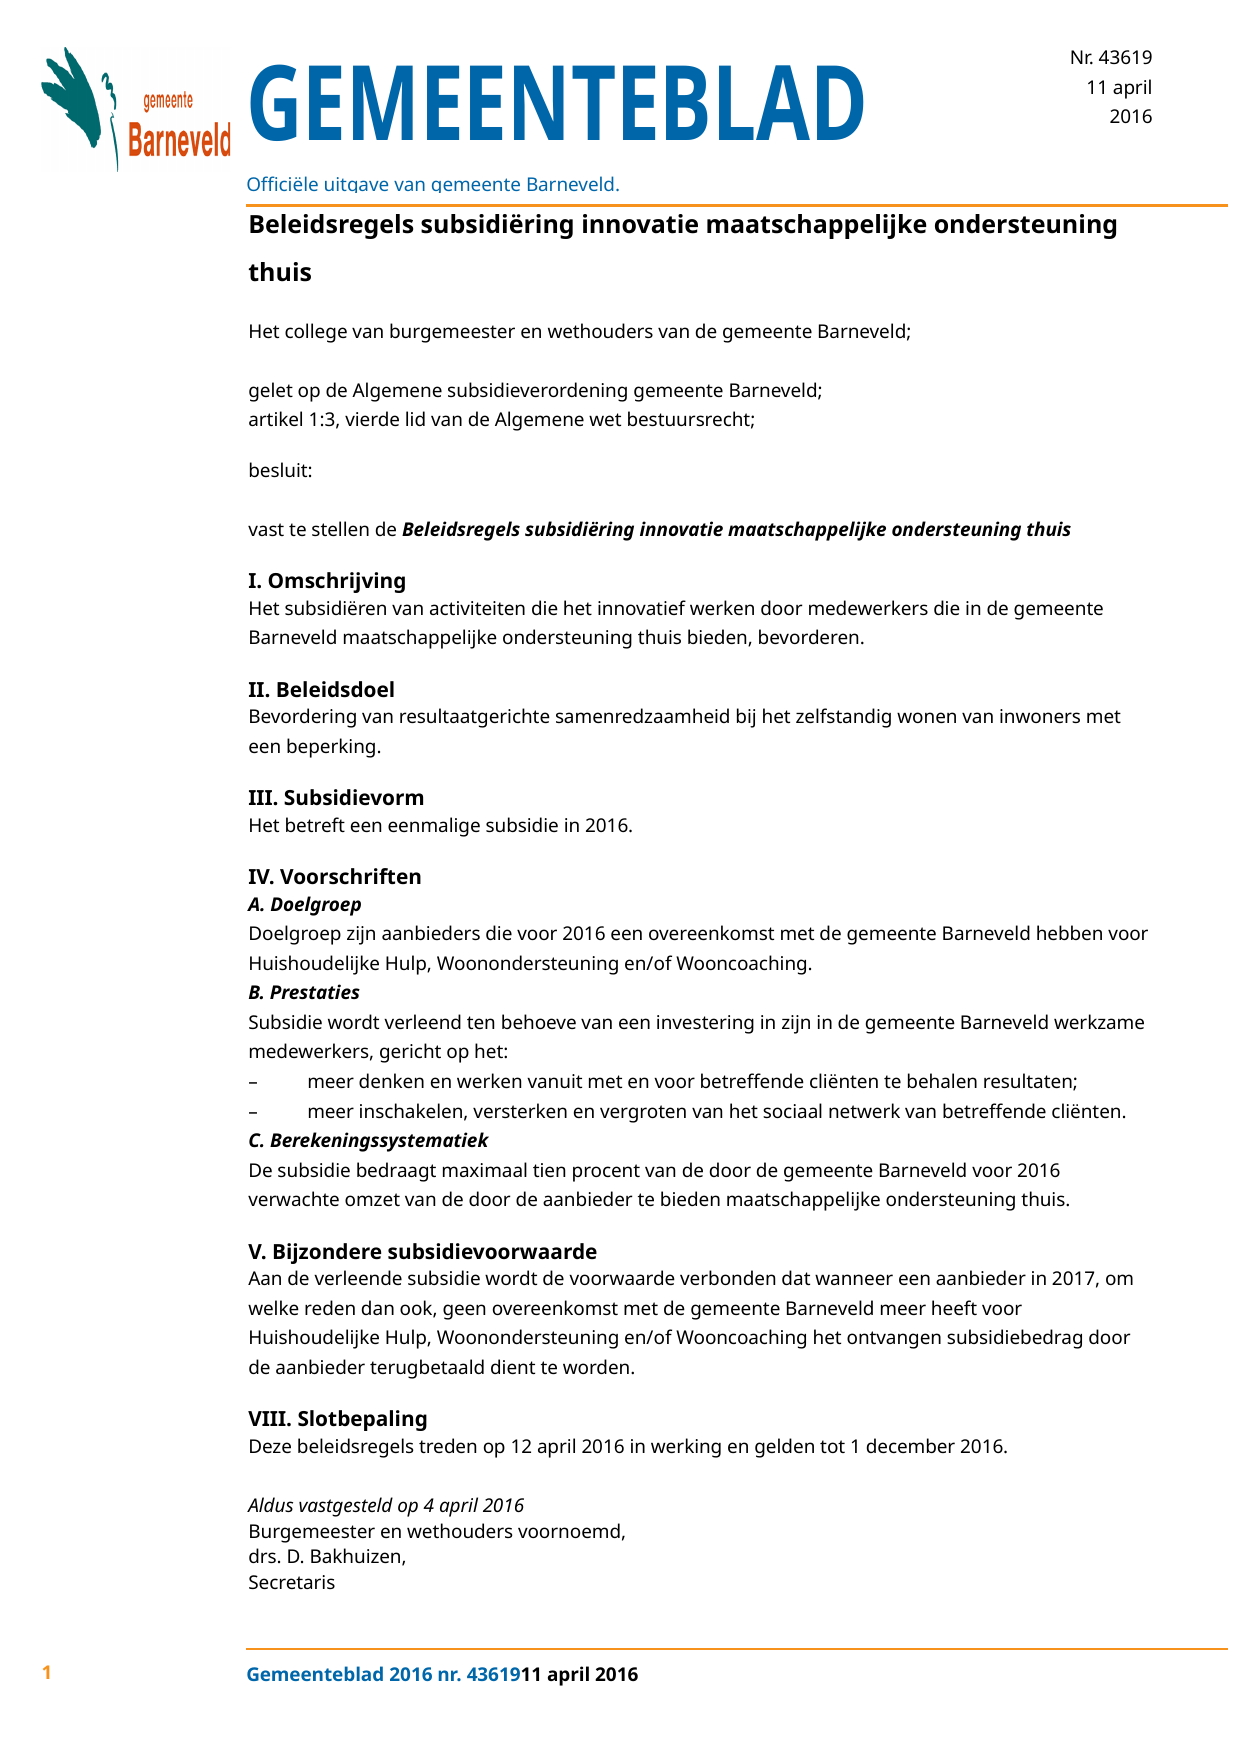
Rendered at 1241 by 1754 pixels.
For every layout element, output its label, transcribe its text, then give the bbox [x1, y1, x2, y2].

text Aldus vastgesteld op 4 april 2016 [248, 1492, 1152, 1518]
text Bevordering van resultaatgerichte samenredzaamheid bij het zelfstandig wonen van inwoners met een beperking. [248, 703, 1152, 759]
text Het college van burgemeester en wethouders van de gemeente Barneveld; [248, 318, 1152, 344]
text Het subsidiëren van activiteiten die het innovatief werken door medewerkers die in de gemeente Barneveld maatschappelijke ondersteuning thuis bieden, bevorderen. [248, 595, 1152, 650]
text IV. Voorschriften [248, 862, 1152, 891]
text vast te stellen de Beleidsregels subsidiëring innovatie maatschappelijke ondersteuning thuis [248, 516, 1152, 542]
text artikel 1:3, vierde lid van de Algemene wet bestuursrecht; [248, 407, 1152, 432]
text V. Bijzondere subsidievoorwaarde [248, 1237, 1152, 1265]
text gelet op de Algemene subsidieverordening gemeente Barneveld; [248, 377, 1152, 403]
text B. Prestaties [248, 979, 1152, 1005]
text Secretaris [248, 1569, 1152, 1595]
text A. Doelgroep [248, 891, 1152, 916]
list meer inschakelen, versterken en vergroten van het sociaal netwerk van betreffende cliënten. [248, 1098, 1152, 1123]
text Subsidie wordt verleend ten behoeve van een investering in zijn in de gemeente Barneveld werkzame medewerkers, gericht op het: [248, 1009, 1152, 1064]
text Deze beleidsregels treden op 12 april 2016 in werking en gelden tot 1 december 2016. [248, 1433, 1152, 1459]
text II. Beleidsdoel [248, 675, 1152, 703]
text besluit: [248, 457, 1152, 483]
list meer denken en werken vanuit met en voor betreffende cliënten te behalen resultaten; [248, 1068, 1152, 1094]
text VIII. Slotbepaling [248, 1404, 1152, 1433]
text drs. D. Bakhuizen, [248, 1544, 1152, 1569]
text Doelgroep zijn aanbieders die voor 2016 een overeenkomst met de gemeente Barneveld hebben voor Huishoudelijke Hulp, Woonondersteuning en/of Wooncoaching. [248, 920, 1152, 976]
text C. Berekeningssystematiek [248, 1127, 1152, 1153]
picture [41, 47, 231, 172]
text I. Omschrijving [248, 567, 1152, 595]
text Beleidsregels subsidiëring innovatie maatschappelijke ondersteuning thuis [248, 207, 1152, 288]
text Aan de verleende subsidie wordt de voorwaarde verbonden dat wanneer een aanbieder in 2017, om welke reden dan ook, geen overeenkomst met de gemeente Barneveld meer heeft voor Huishoudelijke Hulp, Woonondersteuning en/of Wooncoaching het ontvangen subsidiebedrag door de aanbieder terugbetaald dient te worden. [248, 1265, 1152, 1380]
text De subsidie bedraagt maximaal tien procent van de door de gemeente Barneveld voor 2016 verwachte omzet van de door de aanbieder te bieden maatschappelijke ondersteuning thuis. [248, 1157, 1152, 1212]
text III. Subsidievorm [248, 783, 1152, 812]
text Het betreft een eenmalige subsidie in 2016. [248, 812, 1152, 838]
text Burgemeester en wethouders voornoemd, [248, 1518, 1152, 1544]
